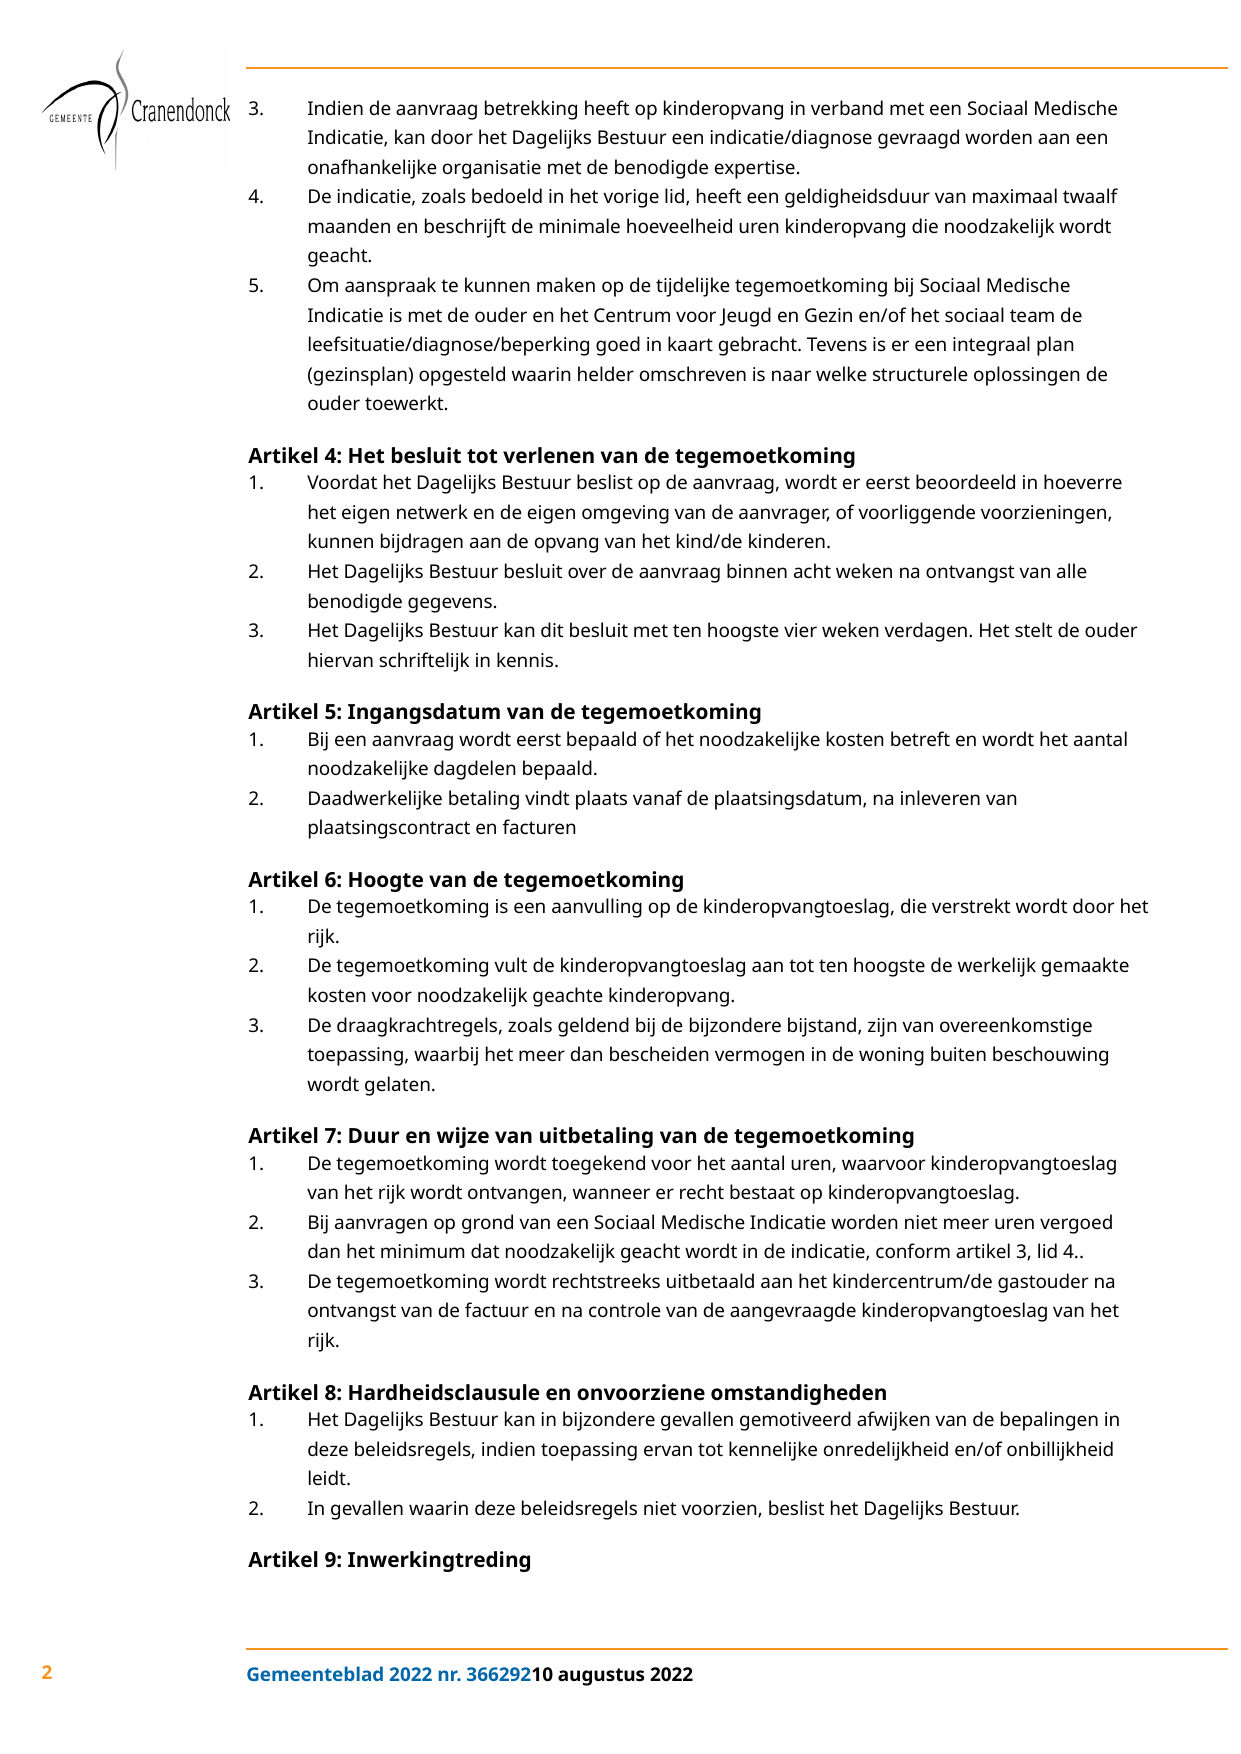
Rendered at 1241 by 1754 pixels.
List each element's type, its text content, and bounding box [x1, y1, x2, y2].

list Om aanspraak te kunnen maken op de tijdelijke tegemoetkoming bij Sociaal Medische Indicatie is met de ouder en het Centrum voor Jeugd en Gezin en/of het sociaal team de leefsituatie/diagnose/beperking goed in kaart gebracht. Tevens is er een integraal plan (gezinsplan) opgesteld waarin helder omschreven is naar welke structurele oplossingen de ouder toewerkt. [248, 272, 1152, 416]
list Het Dagelijks Bestuur kan dit besluit met ten hoogste vier weken verdagen. Het stelt de ouder hiervan schriftelijk in kennis. [248, 617, 1152, 673]
text Artikel 5: Ingangsdatum van de tegemoetkoming [248, 697, 1152, 726]
list De tegemoetkoming vult de kinderopvangtoeslag aan tot ten hoogste de werkelijk gemaakte kosten voor noodzakelijk geachte kinderopvang. [248, 953, 1152, 1008]
picture [41, 47, 231, 172]
list De indicatie, zoals bedoeld in het vorige lid, heeft een geldigheidsduur van maximaal twaalf maanden en beschrijft de minimale hoeveelheid uren kinderopvang die noodzakelijk wordt geacht. [248, 183, 1152, 268]
list Bij aanvragen op grond van een Sociaal Medische Indicatie worden niet meer uren vergoed dan het minimum dat noodzakelijk geacht wordt in de indicatie, conform artikel 3, lid 4.. [248, 1209, 1152, 1264]
list Indien de aanvraag betrekking heeft op kinderopvang in verband met een Sociaal Medische Indicatie, kan door het Dagelijks Bestuur een indicatie/diagnose gevraagd worden aan een onafhankelijke organisatie met de benodigde expertise. [248, 95, 1152, 180]
text Artikel 7: Duur en wijze van uitbetaling van de tegemoetkoming [248, 1121, 1152, 1150]
text Artikel 6: Hoogte van de tegemoetkoming [248, 865, 1152, 893]
list Het Dagelijks Bestuur kan in bijzondere gevallen gemotiveerd afwijken van de bepalingen in deze beleidsregels, indien toepassing ervan tot kennelijke onredelijkheid en/of onbillijkheid leidt. [248, 1406, 1152, 1491]
text Artikel 9: Inwerkingtreding [248, 1545, 1152, 1574]
list Bij een aanvraag wordt eerst bepaald of het noodzakelijke kosten betreft en wordt het aantal noodzakelijke dagdelen bepaald. [248, 726, 1152, 781]
list Daadwerkelijke betaling vindt plaats vanaf de plaatsingsdatum, na inleveren van plaatsingscontract en facturen [248, 785, 1152, 840]
list Het Dagelijks Bestuur besluit over de aanvraag binnen acht weken na ontvangst van alle benodigde gegevens. [248, 558, 1152, 613]
list De tegemoetkoming wordt rechtstreeks uitbetaald aan het kindercentrum/de gastouder na ontvangst van de factuur en na controle van de aangevraagde kinderopvangtoeslag van het rijk. [248, 1268, 1152, 1353]
list De tegemoetkoming wordt toegekend voor het aantal uren, waarvoor kinderopvangtoeslag van het rijk wordt ontvangen, wanneer er recht bestaat op kinderopvangtoeslag. [248, 1150, 1152, 1205]
list Voordat het Dagelijks Bestuur beslist op de aanvraag, wordt er eerst beoordeeld in hoeverre het eigen netwerk en de eigen omgeving van de aanvrager, of voorliggende voorzieningen, kunnen bijdragen aan de opvang van het kind/de kinderen. [248, 469, 1152, 554]
list In gevallen waarin deze beleidsregels niet voorzien, beslist het Dagelijks Bestuur. [248, 1495, 1152, 1521]
text Artikel 8: Hardheidsclausule en onvoorziene omstandigheden [248, 1378, 1152, 1406]
list De tegemoetkoming is een aanvulling op de kinderopvangtoeslag, die verstrekt wordt door het rijk. [248, 893, 1152, 949]
text Artikel 4: Het besluit tot verlenen van de tegemoetkoming [248, 441, 1152, 469]
list De draagkrachtregels, zoals geldend bij de bijzondere bijstand, zijn van overeenkomstige toepassing, waarbij het meer dan bescheiden vermogen in de woning buiten beschouwing wordt gelaten. [248, 1012, 1152, 1097]
